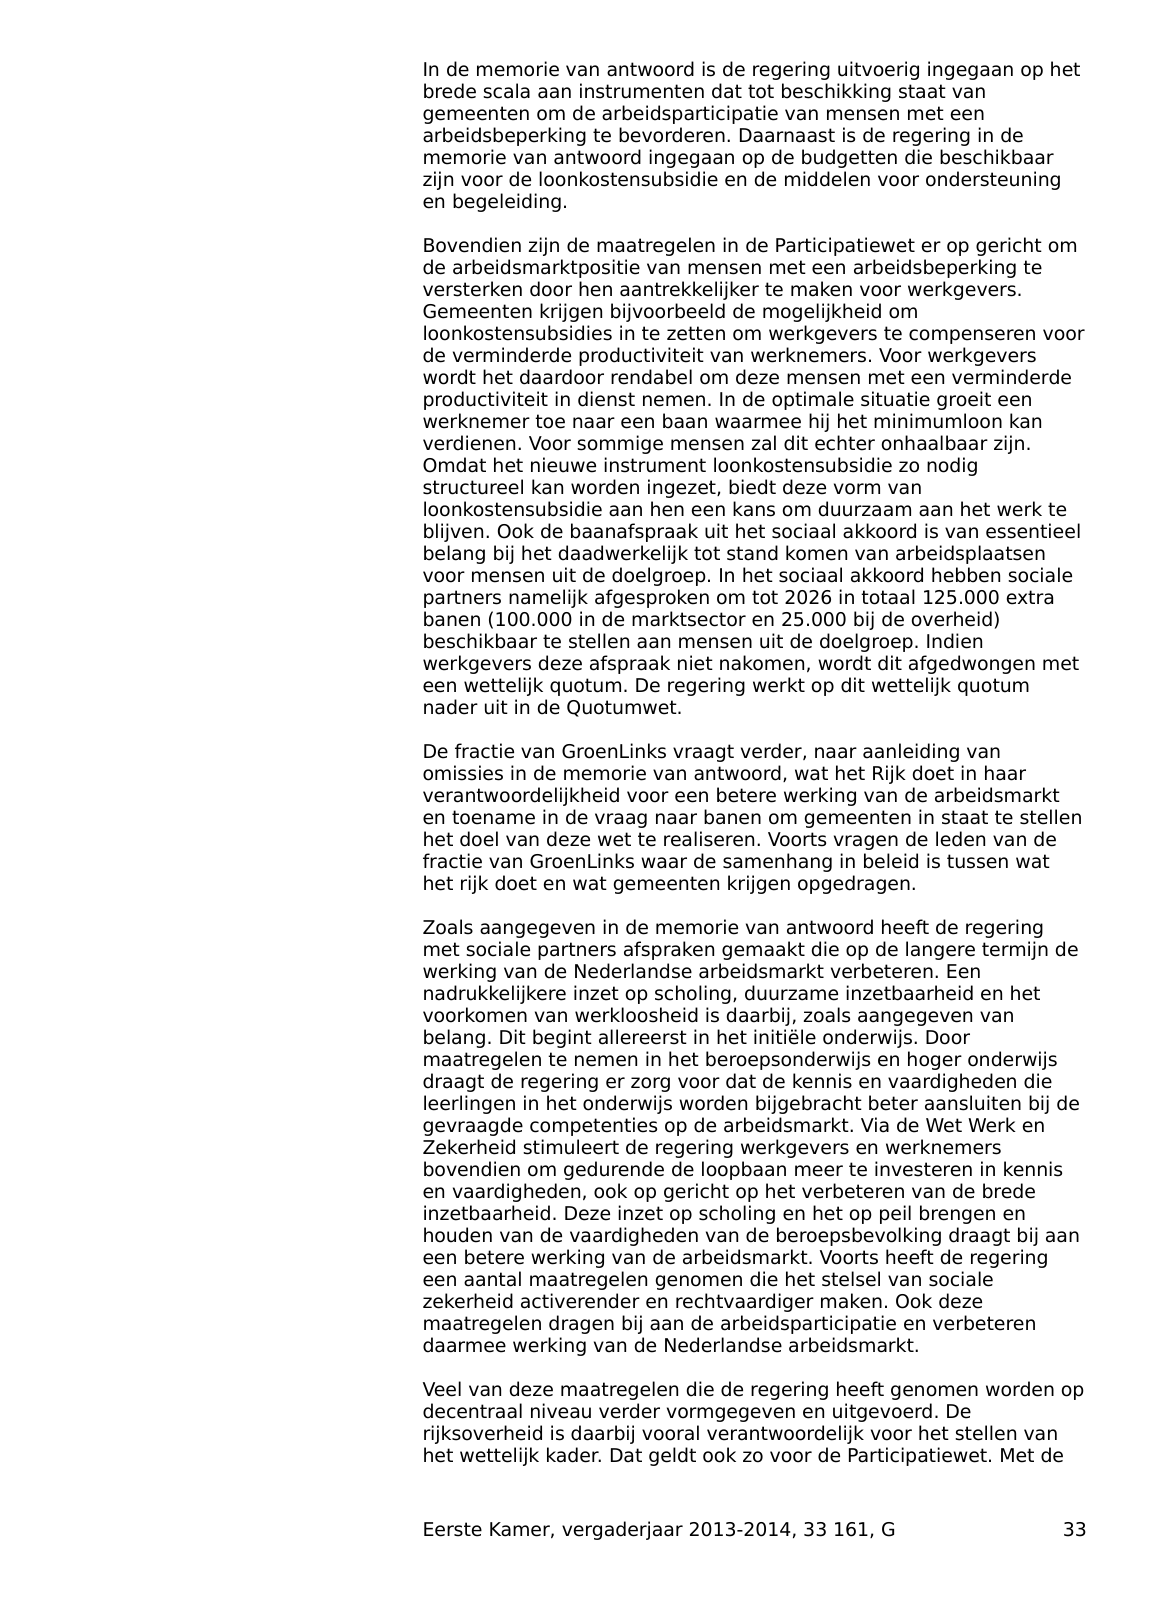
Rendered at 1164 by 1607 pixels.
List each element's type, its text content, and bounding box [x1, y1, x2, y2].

text De fractie van GroenLinks vraagt verder, naar aanleiding van omissies in de memorie van antwoord, wat het Rijk doet in haar verantwoordelijkheid voor een betere werking van de arbeidsmarkt en toename in de vraag naar banen om gemeenten in staat te stellen het doel van deze wet te realiseren. Voorts vragen de leden van de fractie van GroenLinks waar de samenhang in beleid is tussen wat het rijk doet en wat gemeenten krijgen opgedragen. [422, 741, 1087, 895]
text In de memorie van antwoord is de regering uitvoerig ingegaan op het brede scala aan instrumenten dat tot beschikking staat van gemeenten om de arbeidsparticipatie van mensen met een arbeidsbeperking te bevorderen. Daarnaast is de regering in de memorie van antwoord ingegaan op de budgetten die beschikbaar zijn voor de loonkostensubsidie en de middelen voor ondersteuning en begeleiding. [422, 59, 1087, 213]
text Veel van deze maatregelen die de regering heeft genomen worden op decentraal niveau verder vormgegeven en uitgevoerd. De rijksoverheid is daarbij vooral verantwoordelijk voor het stellen van het wettelijk kader. Dat geldt ook zo voor de Participatiewet. Met de [422, 1379, 1087, 1467]
text Bovendien zijn de maatregelen in de Participatiewet er op gericht om de arbeidsmarktpositie van mensen met een arbeidsbeperking te versterken door hen aantrekkelijker te maken voor werkgevers. Gemeenten krijgen bijvoorbeeld de mogelijkheid om loonkostensubsidies in te zetten om werkgevers te compenseren voor de verminderde productiviteit van werknemers. Voor werkgevers wordt het daardoor rendabel om deze mensen met een verminderde productiviteit in dienst nemen. In de optimale situatie groeit een werknemer toe naar een baan waarmee hij het minimumloon kan verdienen. Voor sommige mensen zal dit echter onhaalbaar zijn. Omdat het nieuwe instrument loonkostensubsidie zo nodig structureel kan worden ingezet, biedt deze vorm van loonkostensubsidie aan hen een kans om duurzaam aan het werk te blijven. Ook de baanafspraak uit het sociaal akkoord is van essentieel belang bij het daadwerkelijk tot stand komen van arbeidsplaatsen voor mensen uit de doelgroep. In het sociaal akkoord hebben sociale partners namelijk afgesproken om tot 2026 in totaal 125.000 extra banen (100.000 in de marktsector en 25.000 bij de overheid) beschikbaar te stellen aan mensen uit de doelgroep. Indien werkgevers deze afspraak niet nakomen, wordt dit afgedwongen met een wettelijk quotum. De regering werkt op dit wettelijk quotum nader uit in de Quotumwet. [422, 235, 1087, 719]
text Zoals aangegeven in de memorie van antwoord heeft de regering met sociale partners afspraken gemaakt die op de langere termijn de werking van de Nederlandse arbeidsmarkt verbeteren. Een nadrukkelijkere inzet op scholing, duurzame inzetbaarheid en het voorkomen van werkloosheid is daarbij, zoals aangegeven van belang. Dit begint allereerst in het initiële onderwijs. Door maatregelen te nemen in het beroepsonderwijs en hoger onderwijs draagt de regering er zorg voor dat de kennis en vaardigheden die leerlingen in het onderwijs worden bijgebracht beter aansluiten bij de gevraagde competenties op de arbeidsmarkt. Via de Wet Werk en Zekerheid stimuleert de regering werkgevers en werknemers bovendien om gedurende de loopbaan meer te investeren in kennis en vaardigheden, ook op gericht op het verbeteren van de brede inzetbaarheid. Deze inzet op scholing en het op peil brengen en houden van de vaardigheden van de beroepsbevolking draagt bij aan een betere werking van de arbeidsmarkt. Voorts heeft de regering een aantal maatregelen genomen die het stelsel van sociale zekerheid activerender en rechtvaardiger maken. Ook deze maatregelen dragen bij aan de arbeidsparticipatie en verbeteren daarmee werking van de Nederlandse arbeidsmarkt. [422, 917, 1087, 1356]
